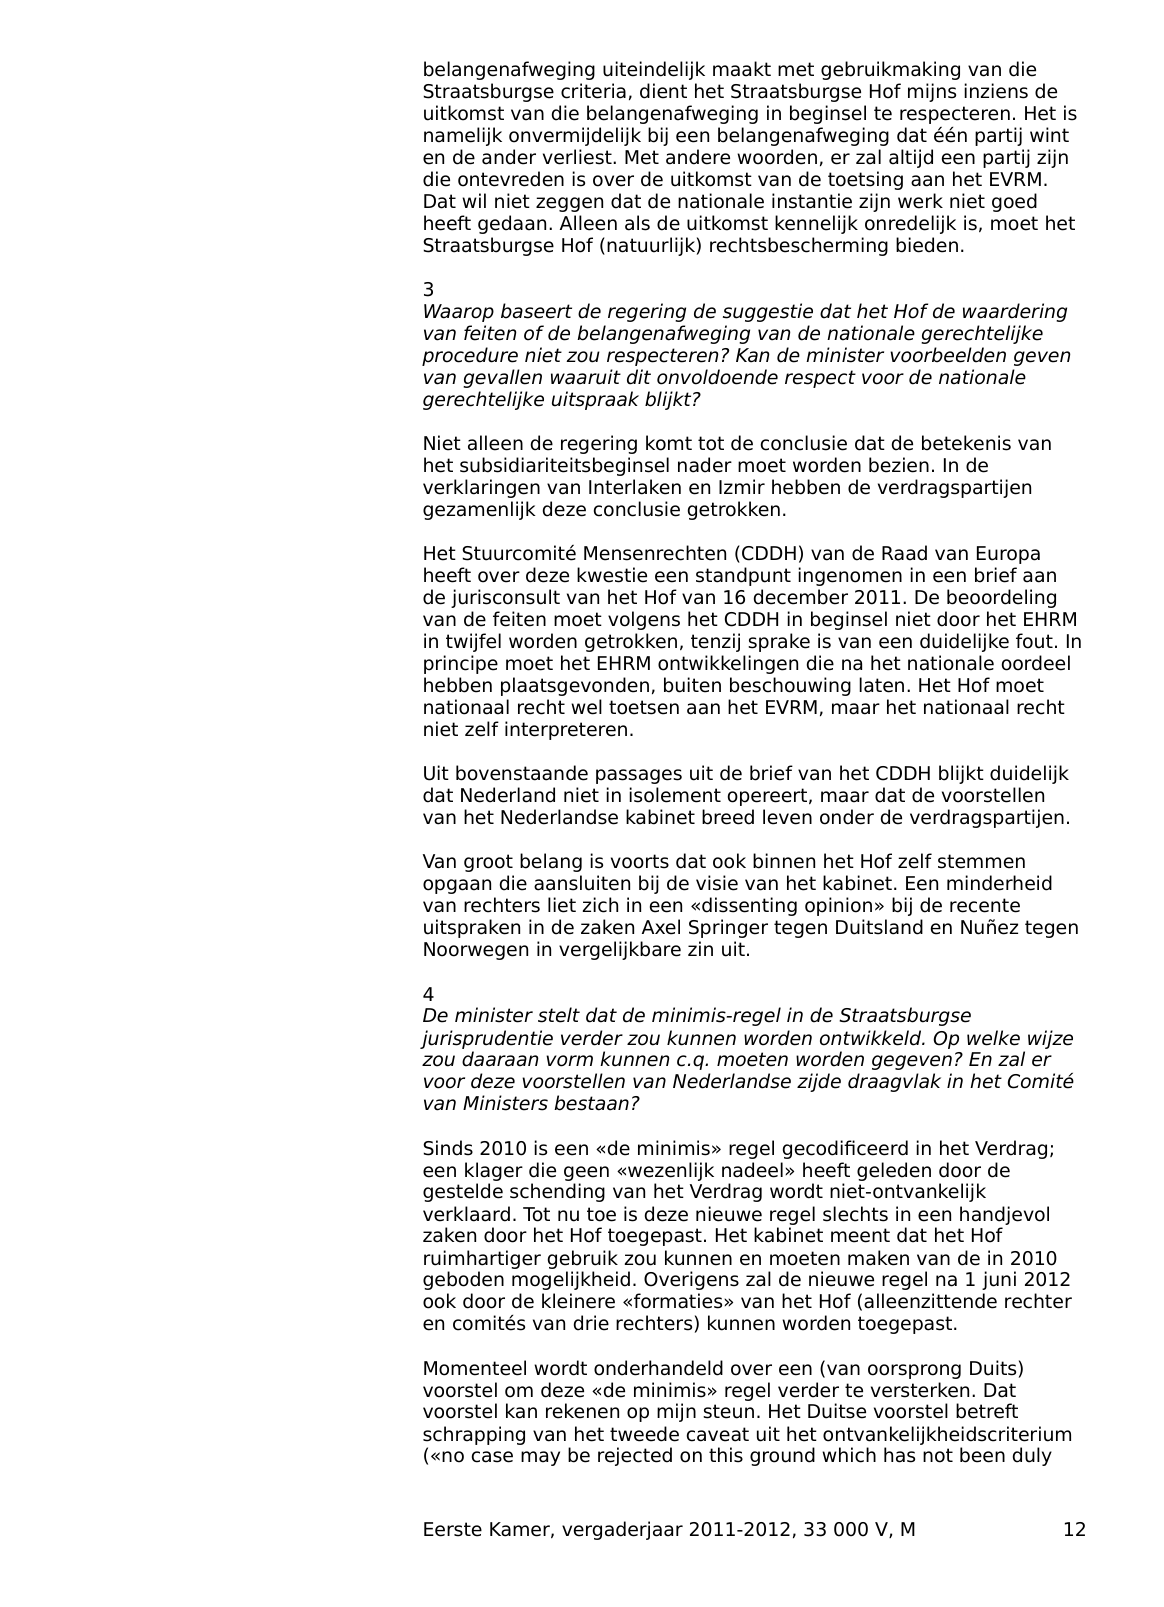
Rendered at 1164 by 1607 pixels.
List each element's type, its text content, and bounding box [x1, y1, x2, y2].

text Van groot belang is voorts dat ook binnen het Hof zelf stemmen opgaan die aansluiten bij de visie van het kabinet. Een minderheid van rechters liet zich in een «dissenting opinion» bij de recente uitspraken in de zaken Axel Springer tegen Duitsland en Nuñez tegen Noorwegen in vergelijkbare zin uit. [422, 851, 1087, 961]
text De minister stelt dat de minimis-regel in de Straatsburgse jurisprudentie verder zou kunnen worden ontwikkeld. Op welke wijze zou daaraan vorm kunnen c.q. moeten worden gegeven? En zal er voor deze voorstellen van Nederlandse zijde draagvlak in het Comité van Ministers bestaan? [422, 1005, 1087, 1115]
text Het Stuurcomité Mensenrechten (CDDH) van de Raad van Europa heeft over deze kwestie een standpunt ingenomen in een brief aan de jurisconsult van het Hof van 16 december 2011. De beoordeling van de feiten moet volgens het CDDH in beginsel niet door het EHRM in twijfel worden getrokken, tenzij sprake is van een duidelijke fout. In principe moet het EHRM ontwikkelingen die na het nationale oordeel hebben plaatsgevonden, buiten beschouwing laten. Het Hof moet nationaal recht wel toetsen aan het EVRM, maar het nationaal recht niet zelf interpreteren. [422, 543, 1087, 741]
text Momenteel wordt onderhandeld over een (van oorsprong Duits) voorstel om deze «de minimis» regel verder te versterken. Dat voorstel kan rekenen op mijn steun. Het Duitse voorstel betreft schrapping van het tweede caveat uit het ontvankelijkheidscriterium («no case may be rejected on this ground which has not been duly [422, 1357, 1087, 1467]
text Sinds 2010 is een «de minimis» regel gecodificeerd in het Verdrag; een klager die geen «wezenlijk nadeel» heeft geleden door de gestelde schending van het Verdrag wordt niet-ontvankelijk verklaard. Tot nu toe is deze nieuwe regel slechts in een handjevol zaken door het Hof toegepast. Het kabinet meent dat het Hof ruimhartiger gebruik zou kunnen en moeten maken van de in 2010 geboden mogelijkheid. Overigens zal de nieuwe regel na 1 juni 2012 ook door de kleinere «formaties» van het Hof (alleenzittende rechter en comités van drie rechters) kunnen worden toegepast. [422, 1137, 1087, 1335]
text belangenafweging uiteindelijk maakt met gebruikmaking van die Straatsburgse criteria, dient het Straatsburgse Hof mijns inziens de uitkomst van die belangenafweging in beginsel te respecteren. Het is namelijk onvermijdelijk bij een belangenafweging dat één partij wint en de ander verliest. Met andere woorden, er zal altijd een partij zijn die ontevreden is over de uitkomst van de toetsing aan het EVRM. Dat wil niet zeggen dat de nationale instantie zijn werk niet goed heeft gedaan. Alleen als de uitkomst kennelijk onredelijk is, moet het Straatsburgse Hof (natuurlijk) rechtsbescherming bieden. [422, 59, 1087, 257]
text Uit bovenstaande passages uit de brief van het CDDH blijkt duidelijk dat Nederland niet in isolement opereert, maar dat de voorstellen van het Nederlandse kabinet breed leven onder de verdragspartijen. [422, 763, 1087, 829]
text Waarop baseert de regering de suggestie dat het Hof de waardering van feiten of de belangenafweging van de nationale gerechtelijke procedure niet zou respecteren? Kan de minister voorbeelden geven van gevallen waaruit dit onvoldoende respect voor de nationale gerechtelijke uitspraak blijkt? [422, 301, 1087, 411]
text 3 [422, 279, 1087, 301]
text Niet alleen de regering komt tot de conclusie dat de betekenis van het subsidiariteitsbeginsel nader moet worden bezien. In de verklaringen van Interlaken en Izmir hebben de verdragspartijen gezamenlijk deze conclusie getrokken. [422, 433, 1087, 521]
text 4 [422, 983, 1087, 1005]
